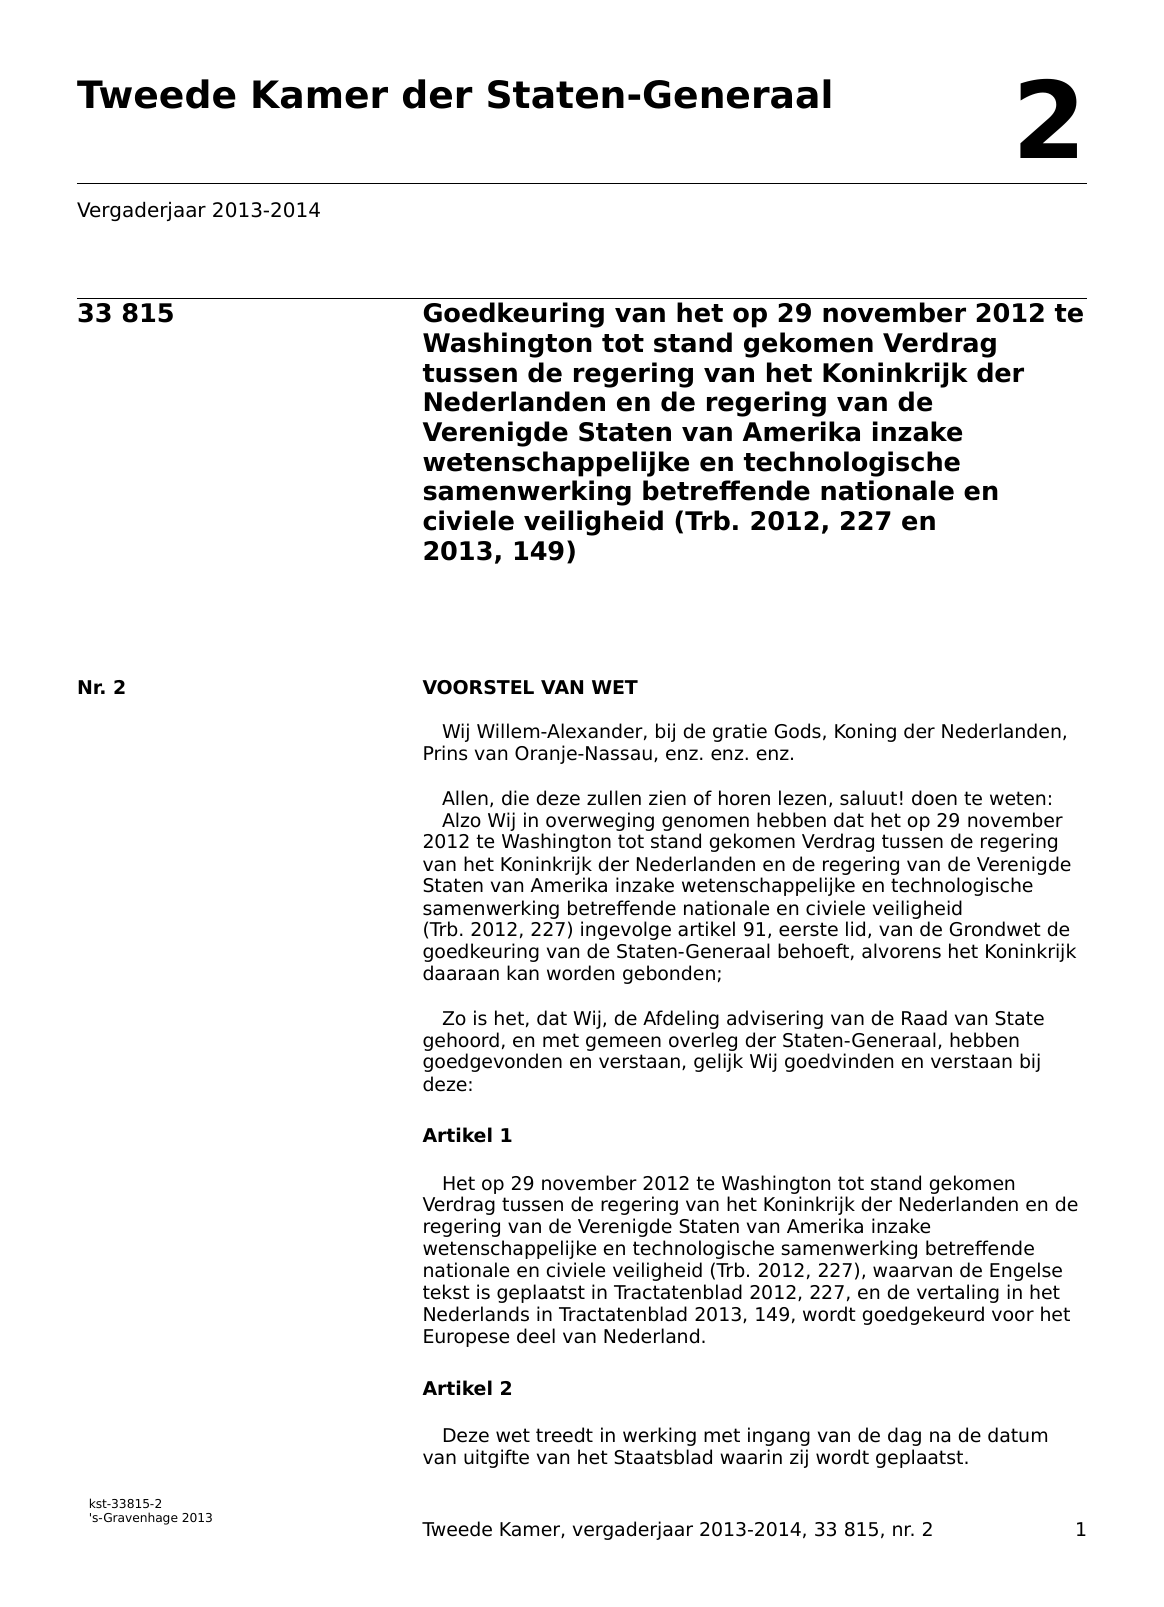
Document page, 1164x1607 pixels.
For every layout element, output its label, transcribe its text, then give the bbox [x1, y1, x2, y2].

subtitle Nr. 2 VOORSTEL VAN WET [77, 677, 1087, 699]
table_cell Vergaderjaar 2013-2014 [77, 184, 1087, 298]
text Het op 29 november 2012 te Washington tot stand gekomen Verdrag tussen de regering van het Koninkrijk der Nederlanden en de regering van de Verenigde Staten van Amerika inzake wetenschappelijke en technologische samenwerking betreffende nationale en civiele veiligheid (Trb. 2012, 227), waarvan de Engelse tekst is geplaatst in Tractatenblad 2012, 227, en de vertaling in het Nederlands in Tractatenblad 2013, 149, wordt goedgekeurd voor het Europese deel van Nederland. [422, 1172, 1087, 1348]
text Zo is het, dat Wij, de Afdeling advisering van de Raad van State gehoord, en met gemeen overleg der Staten-Generaal, hebben goedgevonden en verstaan, gelijk Wij goedvinden en verstaan bij deze: [422, 1007, 1087, 1095]
text Deze wet treedt in werking met ingang van de dag na de datum van uitgifte van het Staatsblad waarin zij wordt geplaatst. [422, 1425, 1087, 1469]
text 's-Gravenhage 2013 [88, 1511, 323, 1525]
subtitle 33 815 Goedkeuring van het op 29 november 2012 te Washington tot stand gekomen Verdrag tussen de regering van het Koninkrijk der Nederlanden en de regering van de Verenigde Staten van Amerika inzake wetenschappelijke en technologische samenwerking betreffende nationale en civiele veiligheid (Trb. 2012, 227 en 2013, 149) [77, 299, 1087, 566]
table_header 2 [886, 59, 1087, 183]
text Wij Willem-Alexander, bij de gratie Gods, Koning der Nederlanden, Prins van Oranje-Nassau, enz. enz. enz. [422, 721, 1087, 765]
subtitle Artikel 2 [422, 1378, 1087, 1400]
subtitle Artikel 1 [422, 1125, 1087, 1147]
text Alzo Wij in overweging genomen hebben dat het op 29 november 2012 te Washington tot stand gekomen Verdrag tussen de regering van het Koninkrijk der Nederlanden en de regering van de Verenigde Staten van Amerika inzake wetenschappelijke en technologische samenwerking betreffende nationale en civiele veiligheid (Trb. 2012, 227) ingevolge artikel 91, eerste lid, van de Grondwet de goedkeuring van de Staten-Generaal behoeft, alvorens het Koninkrijk daaraan kan worden gebonden; [422, 809, 1087, 985]
text Allen, die deze zullen zien of horen lezen, saluut! doen te weten: [422, 787, 1087, 809]
table_header Tweede Kamer der Staten-Generaal [77, 59, 886, 183]
text kst-33815-2 [88, 1497, 323, 1511]
